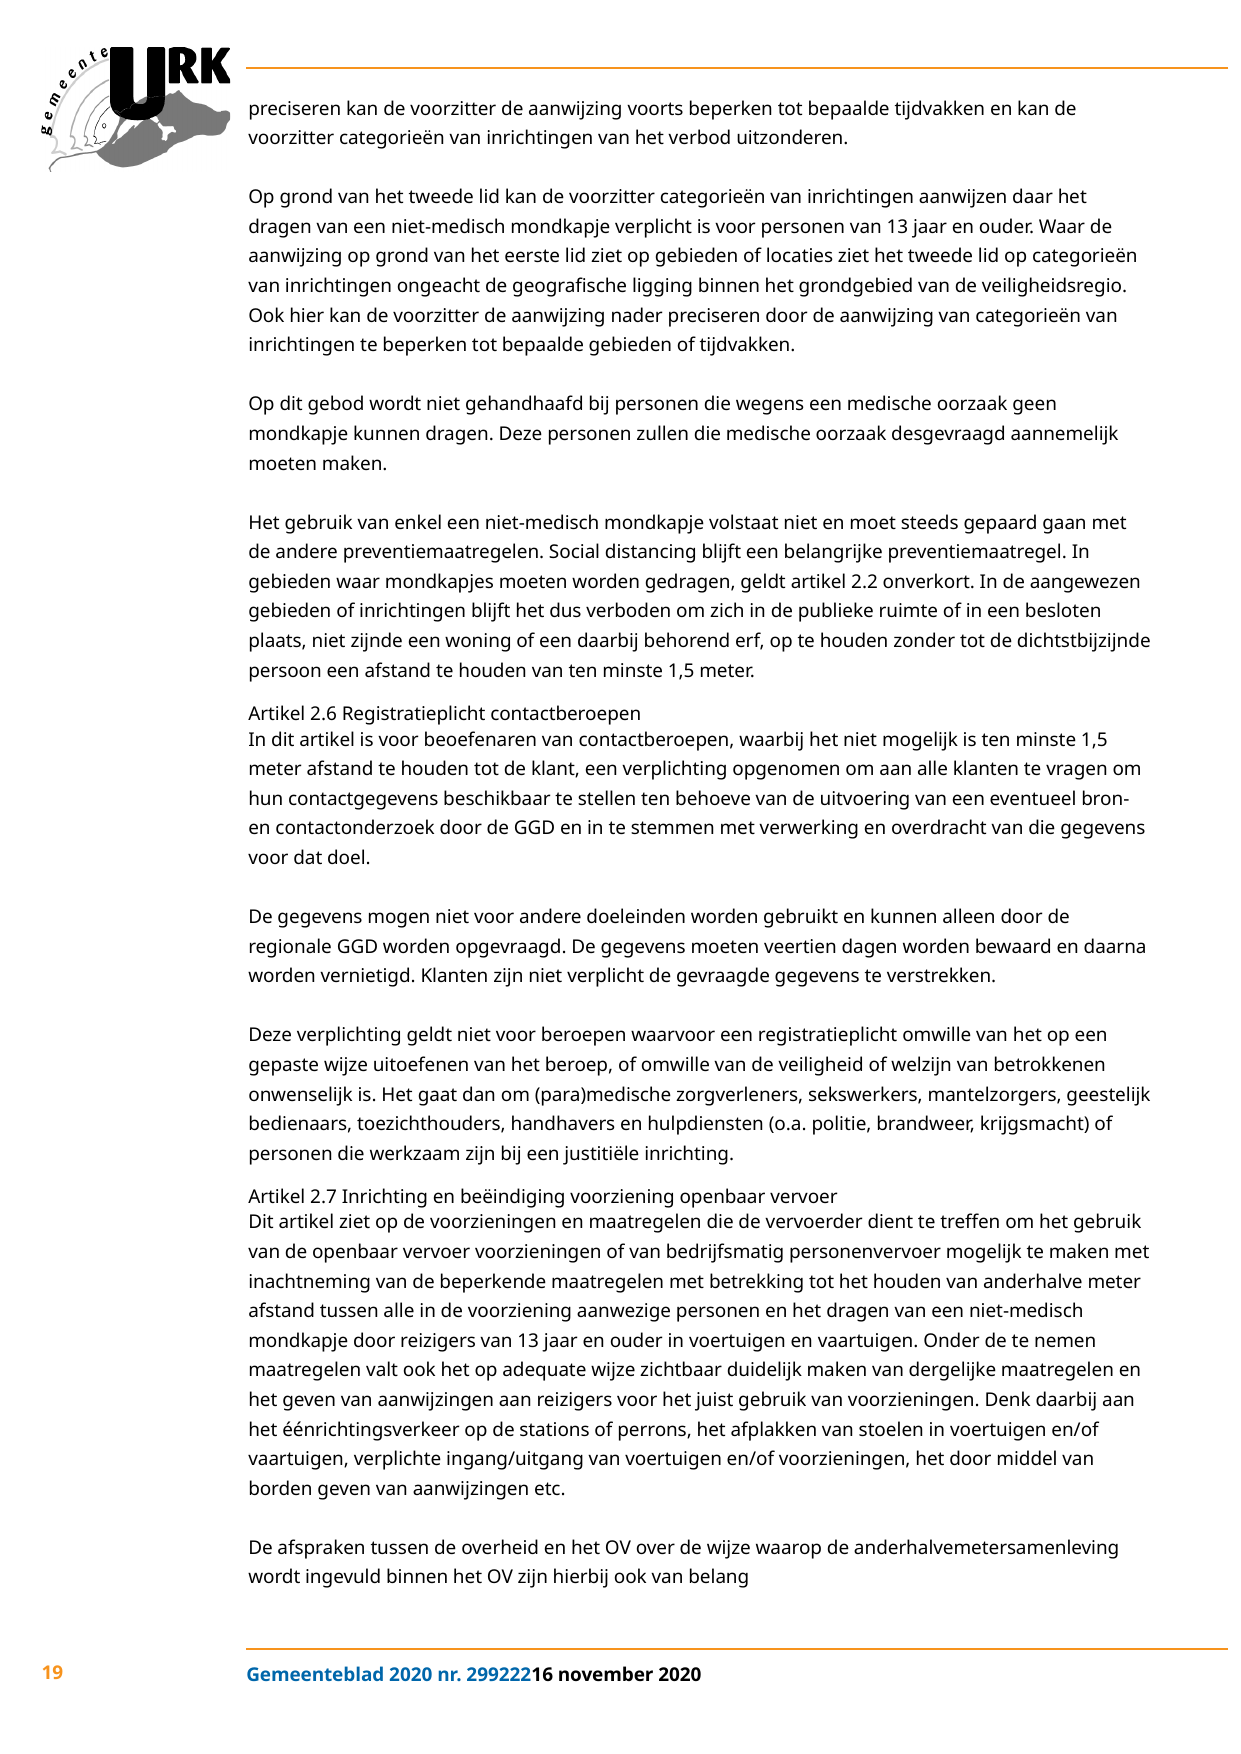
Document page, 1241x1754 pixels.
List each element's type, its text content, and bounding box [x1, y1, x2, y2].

text preciseren kan de voorzitter de aanwijzing voorts beperken tot bepaalde tijdvakken en kan de voorzitter categorieën van inrichtingen van het verbod uitzonderen. [248, 95, 1152, 150]
text Op grond van het tweede lid kan de voorzitter categorieën van inrichtingen aanwijzen daar het dragen van een niet-medisch mondkapje verplicht is voor personen van 13 jaar en ouder. Waar de aanwijzing op grond van het eerste lid ziet op gebieden of locaties ziet het tweede lid op categorieën van inrichtingen ongeacht de geografische ligging binnen het grondgebied van de veiligheidsregio. Ook hier kan de voorzitter de aanwijzing nader preciseren door de aanwijzing van categorieën van inrichtingen te beperken tot bepaalde gebieden of tijdvakken. [248, 183, 1152, 357]
text Het gebruik van enkel een niet-medisch mondkapje volstaat niet en moet steeds gepaard gaan met de andere preventiemaatregelen. Social distancing blijft een belangrijke preventiemaatregel. In gebieden waar mondkapjes moeten worden gedragen, geldt artikel 2.2 onverkort. In de aangewezen gebieden of inrichtingen blijft het dus verboden om zich in de publieke ruimte of in een besloten plaats, niet zijnde een woning of een daarbij behorend erf, op te houden zonder tot de dichtstbijzijnde persoon een afstand te houden van ten minste 1,5 meter. [248, 509, 1152, 683]
picture [41, 47, 231, 172]
text Deze verplichting geldt niet voor beroepen waarvoor een registratieplicht omwille van het op een gepaste wijze uitoefenen van het beroep, of omwille van de veiligheid of welzijn van betrokkenen onwenselijk is. Het gaat dan om (para)medische zorgverleners, sekswerkers, mantelzorgers, geestelijk bedienaars, toezichthouders, handhavers en hulpdiensten (o.a. politie, brandweer, krijgsmacht) of personen die werkzaam zijn bij een justitiële inrichting. [248, 1022, 1152, 1166]
text De gegevens mogen niet voor andere doeleinden worden gebruikt en kunnen alleen door de regionale GGD worden opgevraagd. De gegevens moeten veertien dagen worden bewaard en daarna worden vernietigd. Klanten zijn niet verplicht de gevraagde gegevens te verstrekken. [248, 903, 1152, 988]
text Op dit gebod wordt niet gehandhaafd bij personen die wegens een medische oorzaak geen mondkapje kunnen dragen. Deze personen zullen die medische oorzaak desgevraagd aannemelijk moeten maken. [248, 391, 1152, 476]
text Artikel 2.6 Registratieplicht contactberoepen [248, 700, 1152, 726]
text De afspraken tussen de overheid en het OV over de wijze waarop de anderhalvemetersamenleving wordt ingevuld binnen het OV zijn hierbij ook van belang [248, 1534, 1152, 1589]
text Artikel 2.7 Inrichting en beëindiging voorziening openbaar vervoer [248, 1183, 1152, 1209]
text In dit artikel is voor beoefenaren van contactberoepen, waarbij het niet mogelijk is ten minste 1,5 meter afstand te houden tot de klant, een verplichting opgenomen om aan alle klanten te vragen om hun contactgegevens beschikbaar te stellen ten behoeve van de uitvoering van een eventueel bron- en contactonderzoek door de GGD en in te stemmen met verwerking en overdracht van die gegevens voor dat doel. [248, 726, 1152, 870]
text Dit artikel ziet op de voorzieningen en maatregelen die de vervoerder dient te treffen om het gebruik van de openbaar vervoer voorzieningen of van bedrijfsmatig personenvervoer mogelijk te maken met inachtneming van de beperkende maatregelen met betrekking tot het houden van anderhalve meter afstand tussen alle in de voorziening aanwezige personen en het dragen van een niet-medisch mondkapje door reizigers van 13 jaar en ouder in voertuigen en vaartuigen. Onder de te nemen maatregelen valt ook het op adequate wijze zichtbaar duidelijk maken van dergelijke maatregelen en het geven van aanwijzingen aan reizigers voor het juist gebruik van voorzieningen. Denk daarbij aan het éénrichtingsverkeer op de stations of perrons, het afplakken van stoelen in voertuigen en/of vaartuigen, verplichte ingang/uitgang van voertuigen en/of voorzieningen, het door middel van borden geven van aanwijzingen etc. [248, 1209, 1152, 1501]
